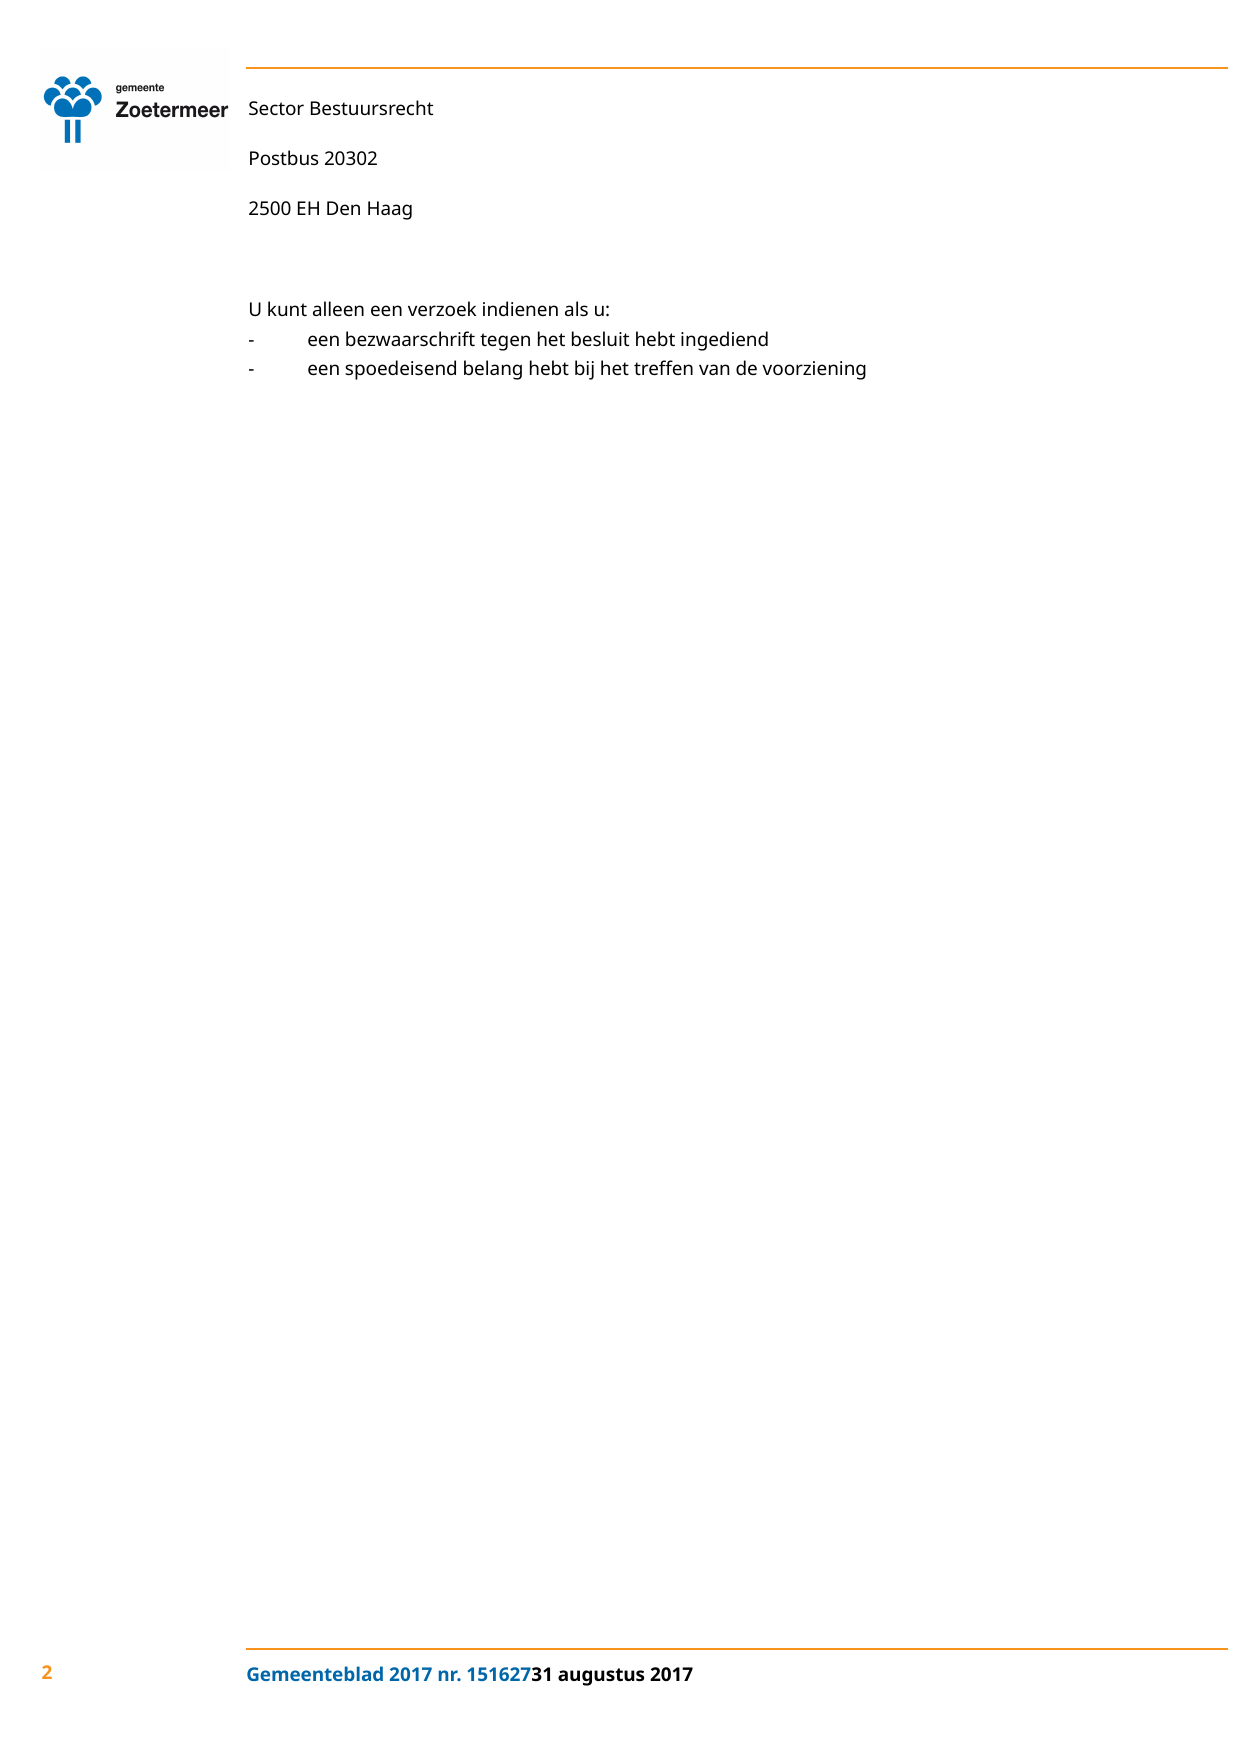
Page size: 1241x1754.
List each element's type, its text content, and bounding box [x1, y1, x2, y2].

text U kunt alleen een verzoek indienen als u: [248, 296, 1152, 322]
list een bezwaarschrift tegen het besluit hebt ingediend [248, 326, 1152, 352]
picture [41, 47, 231, 172]
list een spoedeisend belang hebt bij het treffen van de voorziening [248, 356, 1152, 381]
text Postbus 20302 [248, 145, 1152, 171]
text 2500 EH Den Haag [248, 196, 1152, 221]
text Sector Bestuursrecht [248, 95, 1152, 121]
